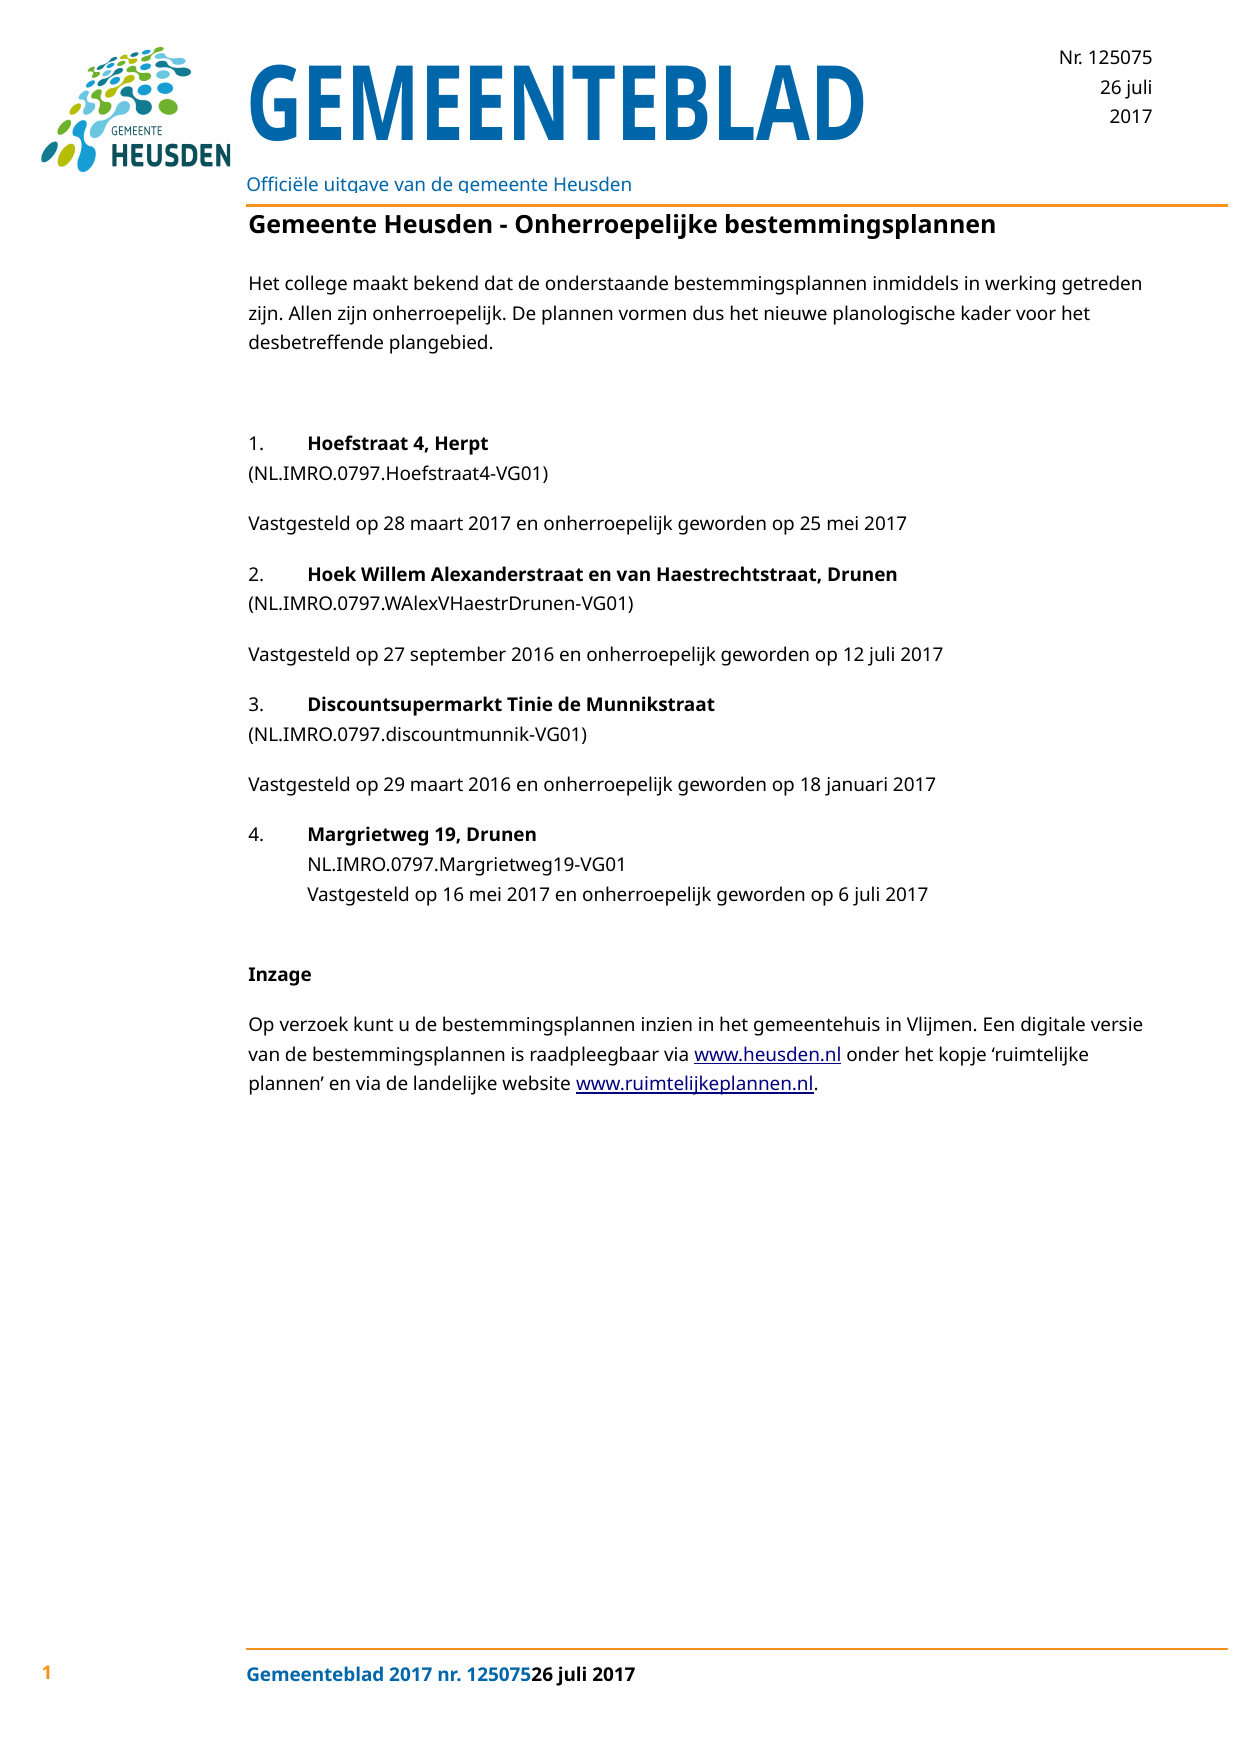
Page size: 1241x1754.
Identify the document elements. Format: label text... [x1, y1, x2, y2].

text Het college maakt bekend dat de onderstaande bestemmingsplannen inmiddels in werking getreden zijn. Allen zijn onherroepelijk. De plannen vormen dus het nieuwe planologische kader voor het desbetreffende plangebied. [248, 270, 1152, 355]
text (NL.IMRO.0797.Hoefstraat4-VG01) [248, 460, 1152, 486]
text (NL.IMRO.0797.WAlexVHaestrDrunen-VG01) [248, 590, 1152, 616]
list Hoek Willem Alexanderstraat en van Haestrechtstraat, Drunen [248, 561, 1152, 586]
list Vastgesteld op 16 mei 2017 en onherroepelijk geworden op 6 juli 2017 [248, 881, 1152, 906]
text Inzage [248, 961, 1152, 986]
list Hoefstraat 4, Herpt [248, 430, 1152, 456]
list Margrietweg 19, Drunen [248, 822, 1152, 847]
text Vastgesteld op 29 maart 2016 en onherroepelijk geworden op 18 januari 2017 [248, 771, 1152, 797]
text Vastgesteld op 27 september 2016 en onherroepelijk geworden op 12 juli 2017 [248, 641, 1152, 666]
list NL.IMRO.0797.Margrietweg19-VG01 [248, 851, 1152, 877]
list Discountsupermarkt Tinie de Munnikstraat [248, 691, 1152, 717]
text Gemeente Heusden - Onherroepelijke bestemmingsplannen [248, 207, 1152, 241]
text Vastgesteld op 28 maart 2017 en onherroepelijk geworden op 25 mei 2017 [248, 510, 1152, 536]
text (NL.IMRO.0797.discountmunnik-VG01) [248, 721, 1152, 746]
picture [41, 47, 231, 172]
text Op verzoek kunt u de bestemmingsplannen inzien in het gemeentehuis in Vlijmen. Een digitale versie van de bestemmingsplannen is raadpleegbaar via www.heusden.nl onder het kopje ‘ruimtelijke plannen’ en via de landelijke website www.ruimtelijkeplannen.nl. [248, 1011, 1152, 1096]
